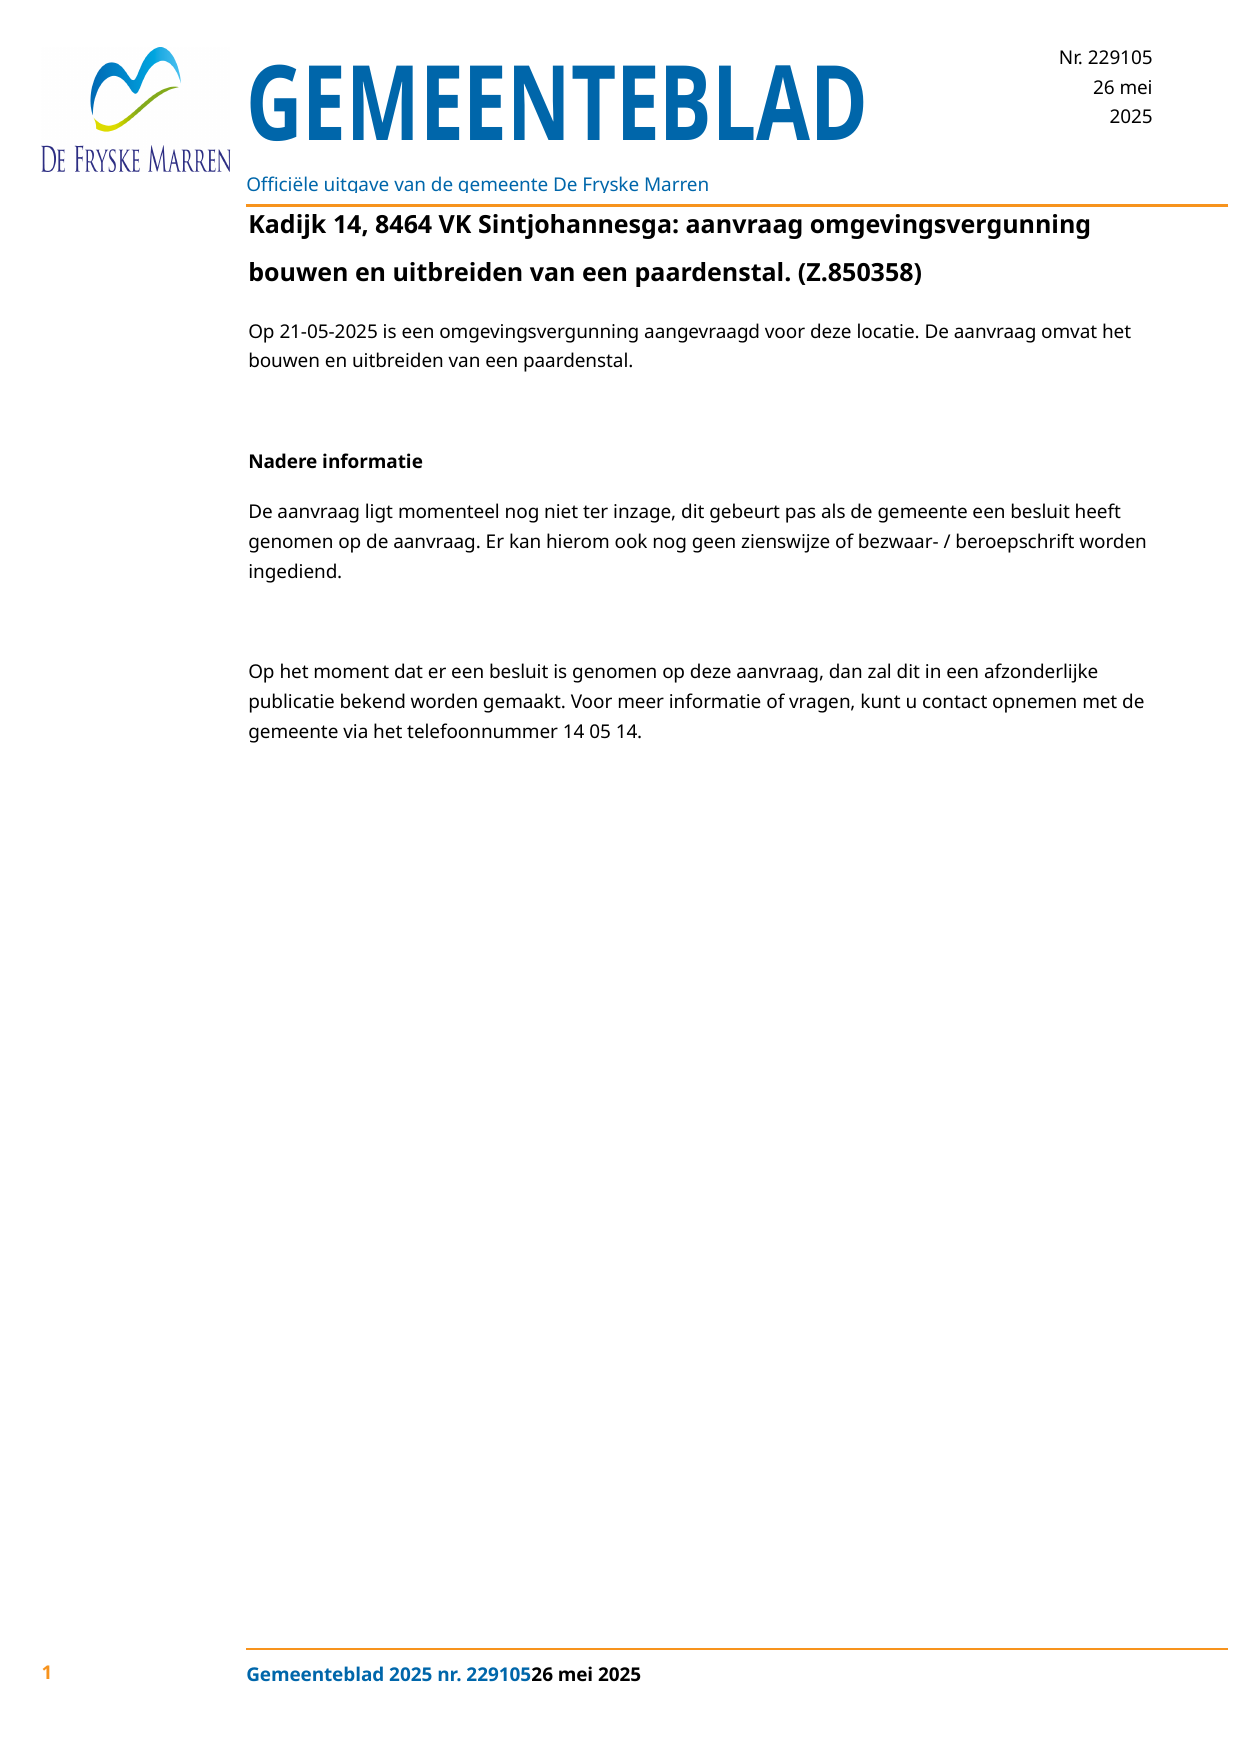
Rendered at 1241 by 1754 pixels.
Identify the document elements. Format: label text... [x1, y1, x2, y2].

text Kadijk 14, 8464 VK Sintjohannesga: aanvraag omgevingsvergunning bouwen en uitbreiden van een paardenstal. (Z.850358) [248, 207, 1152, 288]
picture [41, 47, 231, 172]
text Nadere informatie [248, 448, 1152, 474]
text Op 21-05-2025 is een omgevingsvergunning aangevraagd voor deze locatie. De aanvraag omvat het bouwen en uitbreiden van een paardenstal. [248, 318, 1152, 373]
text De aanvraag ligt momenteel nog niet ter inzage, dit gebeurt pas als de gemeente een besluit heeft genomen op de aanvraag. Er kan hierom ook nog geen zienswijze of bezwaar- / beroepschrift worden ingediend. [248, 499, 1152, 584]
text Op het moment dat er een besluit is genomen op deze aanvraag, dan zal dit in een afzonderlijke publicatie bekend worden gemaakt. Voor meer informatie of vragen, kunt u contact opnemen met de gemeente via het telefoonnummer 14 05 14. [248, 659, 1152, 744]
